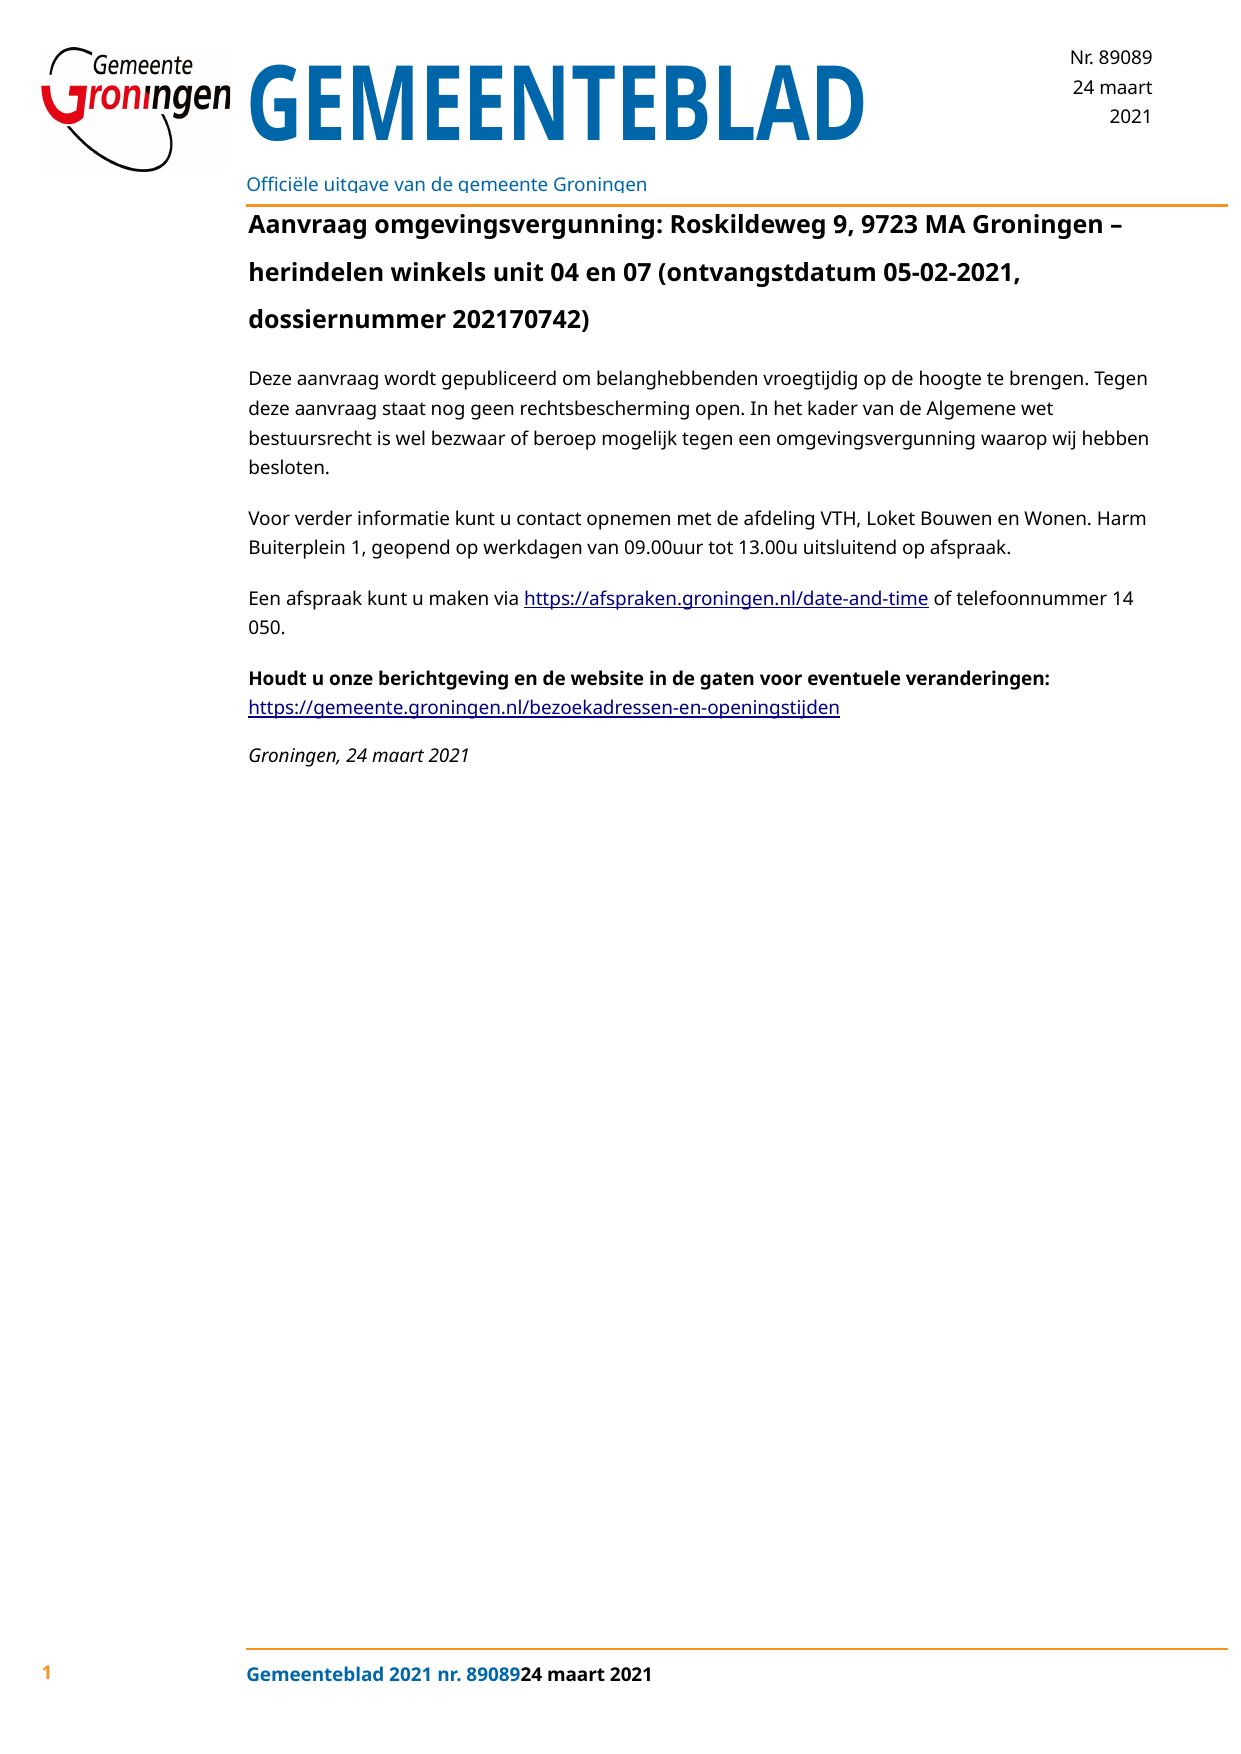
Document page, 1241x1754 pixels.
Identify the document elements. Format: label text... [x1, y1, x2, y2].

text Een afspraak kunt u maken via https://afspraken.groningen.nl/date-and-time of telefoonnummer 14 050. [248, 585, 1152, 640]
text Voor verder informatie kunt u contact opnemen met de afdeling VTH, Loket Bouwen en Wonen. Harm Buiterplein 1, geopend op werkdagen van 09.00uur tot 13.00u uitsluitend op afspraak. [248, 505, 1152, 560]
text Aanvraag omgevingsvergunning: Roskildeweg 9, 9723 MA Groningen – herindelen winkels unit 04 en 07 (ontvangstdatum 05-02-2021, dossiernummer 202170742) [248, 207, 1152, 336]
text Houdt u onze berichtgeving en de website in de gaten voor eventuele veranderingen: https://gemeente.groningen.nl/bezoekadressen-en-openingstijden [248, 665, 1152, 720]
picture [41, 47, 231, 172]
text Groningen, 24 maart 2021 [248, 742, 1152, 768]
text Deze aanvraag wordt gepubliceerd om belanghebbenden vroegtijdig op de hoogte te brengen. Tegen deze aanvraag staat nog geen rechtsbescherming open. In het kader van de Algemene wet bestuursrecht is wel bezwaar of beroep mogelijk tegen een omgevingsvergunning waarop wij hebben besloten. [248, 366, 1152, 480]
